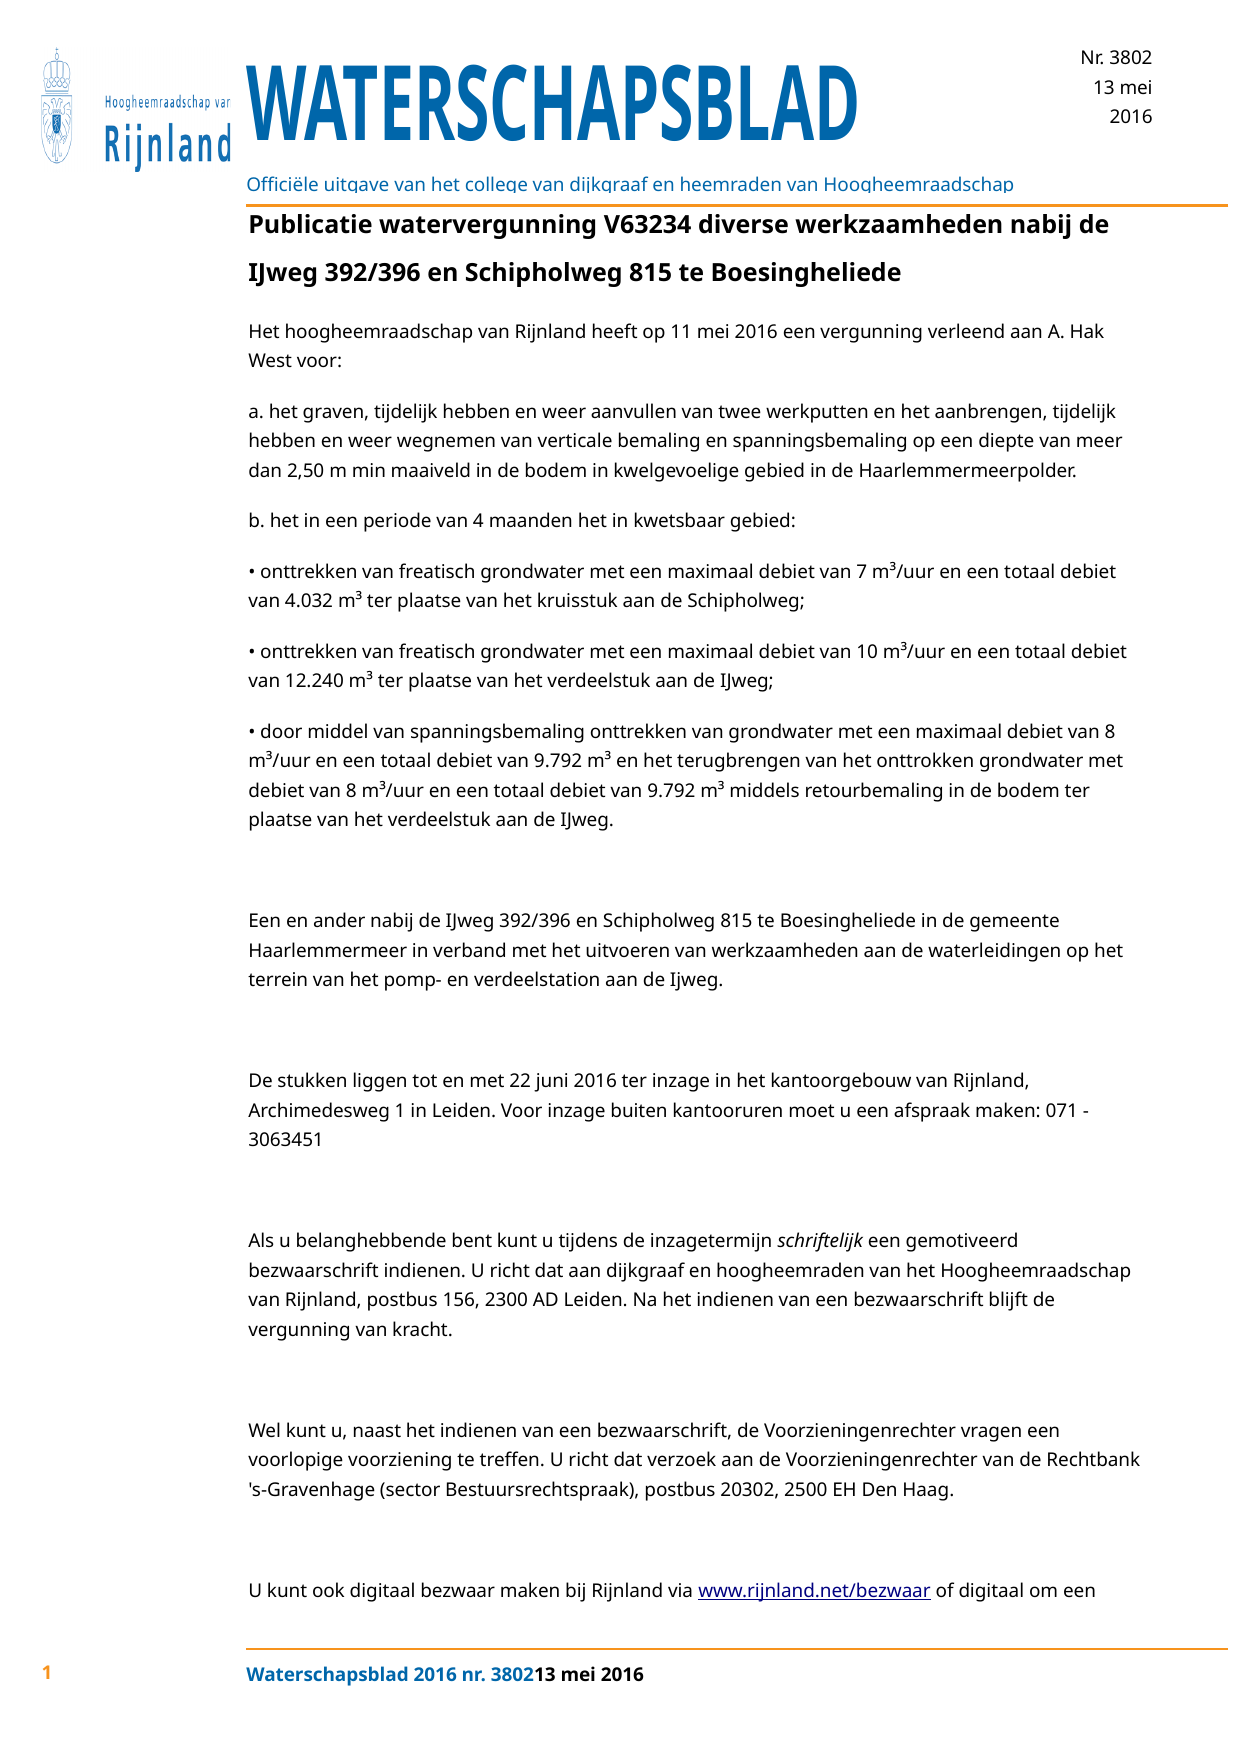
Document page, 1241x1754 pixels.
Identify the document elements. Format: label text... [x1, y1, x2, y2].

text Als u belanghebbende bent kunt u tijdens de inzagetermijn schriftelijk een gemotiveerd bezwaarschrift indienen. U richt dat aan dijkgraaf en hoogheemraden van het Hoogheemraadschap van Rijnland, postbus 156, 2300 AD Leiden. Na het indienen van een bezwaarschrift blijft de vergunning van kracht. [248, 1227, 1152, 1342]
text Publicatie watervergunning V63234 diverse werkzaamheden nabij de IJweg 392/396 en Schipholweg 815 te Boesingheliede [248, 207, 1152, 288]
text • door middel van spanningsbemaling onttrekken van grondwater met een maximaal debiet van 8 m³/uur en een totaal debiet van 9.792 m³ en het terugbrengen van het onttrokken grondwater met debiet van 8 m³/uur en een totaal debiet van 9.792 m³ middels retourbemaling in de bodem ter plaatse van het verdeelstuk aan de IJweg. [248, 718, 1152, 832]
text a. het graven, tijdelijk hebben en weer aanvullen van twee werkputten en het aanbrengen, tijdelijk hebben en weer wegnemen van verticale bemaling en spanningsbemaling op een diepte van meer dan 2,50 m min maaiveld in de bodem in kwelgevoelige gebied in de Haarlemmermeerpolder. [248, 398, 1152, 483]
text U kunt ook digitaal bezwaar maken bij Rijnland via www.rijnland.net/bezwaar of digitaal om een [248, 1577, 1152, 1603]
text Het hoogheemraadschap van Rijnland heeft op 11 mei 2016 een vergunning verleend aan A. Hak West voor: [248, 318, 1152, 373]
text b. het in een periode van 4 maanden het in kwetsbaar gebied: [248, 507, 1152, 533]
text • onttrekken van freatisch grondwater met een maximaal debiet van 10 m³/uur en een totaal debiet van 12.240 m³ ter plaatse van het verdeelstuk aan de IJweg; [248, 638, 1152, 693]
text Een en ander nabij de IJweg 392/396 en Schipholweg 815 te Boesingheliede in de gemeente Haarlemmermeer in verband met het uitvoeren van werkzaamheden aan de waterleidingen op het terrein van het pomp- en verdeelstation aan de Ijweg. [248, 907, 1152, 992]
text • onttrekken van freatisch grondwater met een maximaal debiet van 7 m³/uur en een totaal debiet van 4.032 m³ ter plaatse van het kruisstuk aan de Schipholweg; [248, 558, 1152, 613]
picture [41, 47, 231, 172]
text Wel kunt u, naast het indienen van een bezwaarschrift, de Voorzieningenrechter vragen een voorlopige voorziening te treffen. U richt dat verzoek aan de Voorzieningenrechter van de Rechtbank 's-Gravenhage (sector Bestuursrechtspraak), postbus 20302, 2500 EH Den Haag. [248, 1417, 1152, 1502]
text De stukken liggen tot en met 22 juni 2016 ter inzage in het kantoorgebouw van Rijnland, Archimedesweg 1 in Leiden. Voor inzage buiten kantooruren moet u een afspraak maken: 071 - 3063451 [248, 1067, 1152, 1152]
